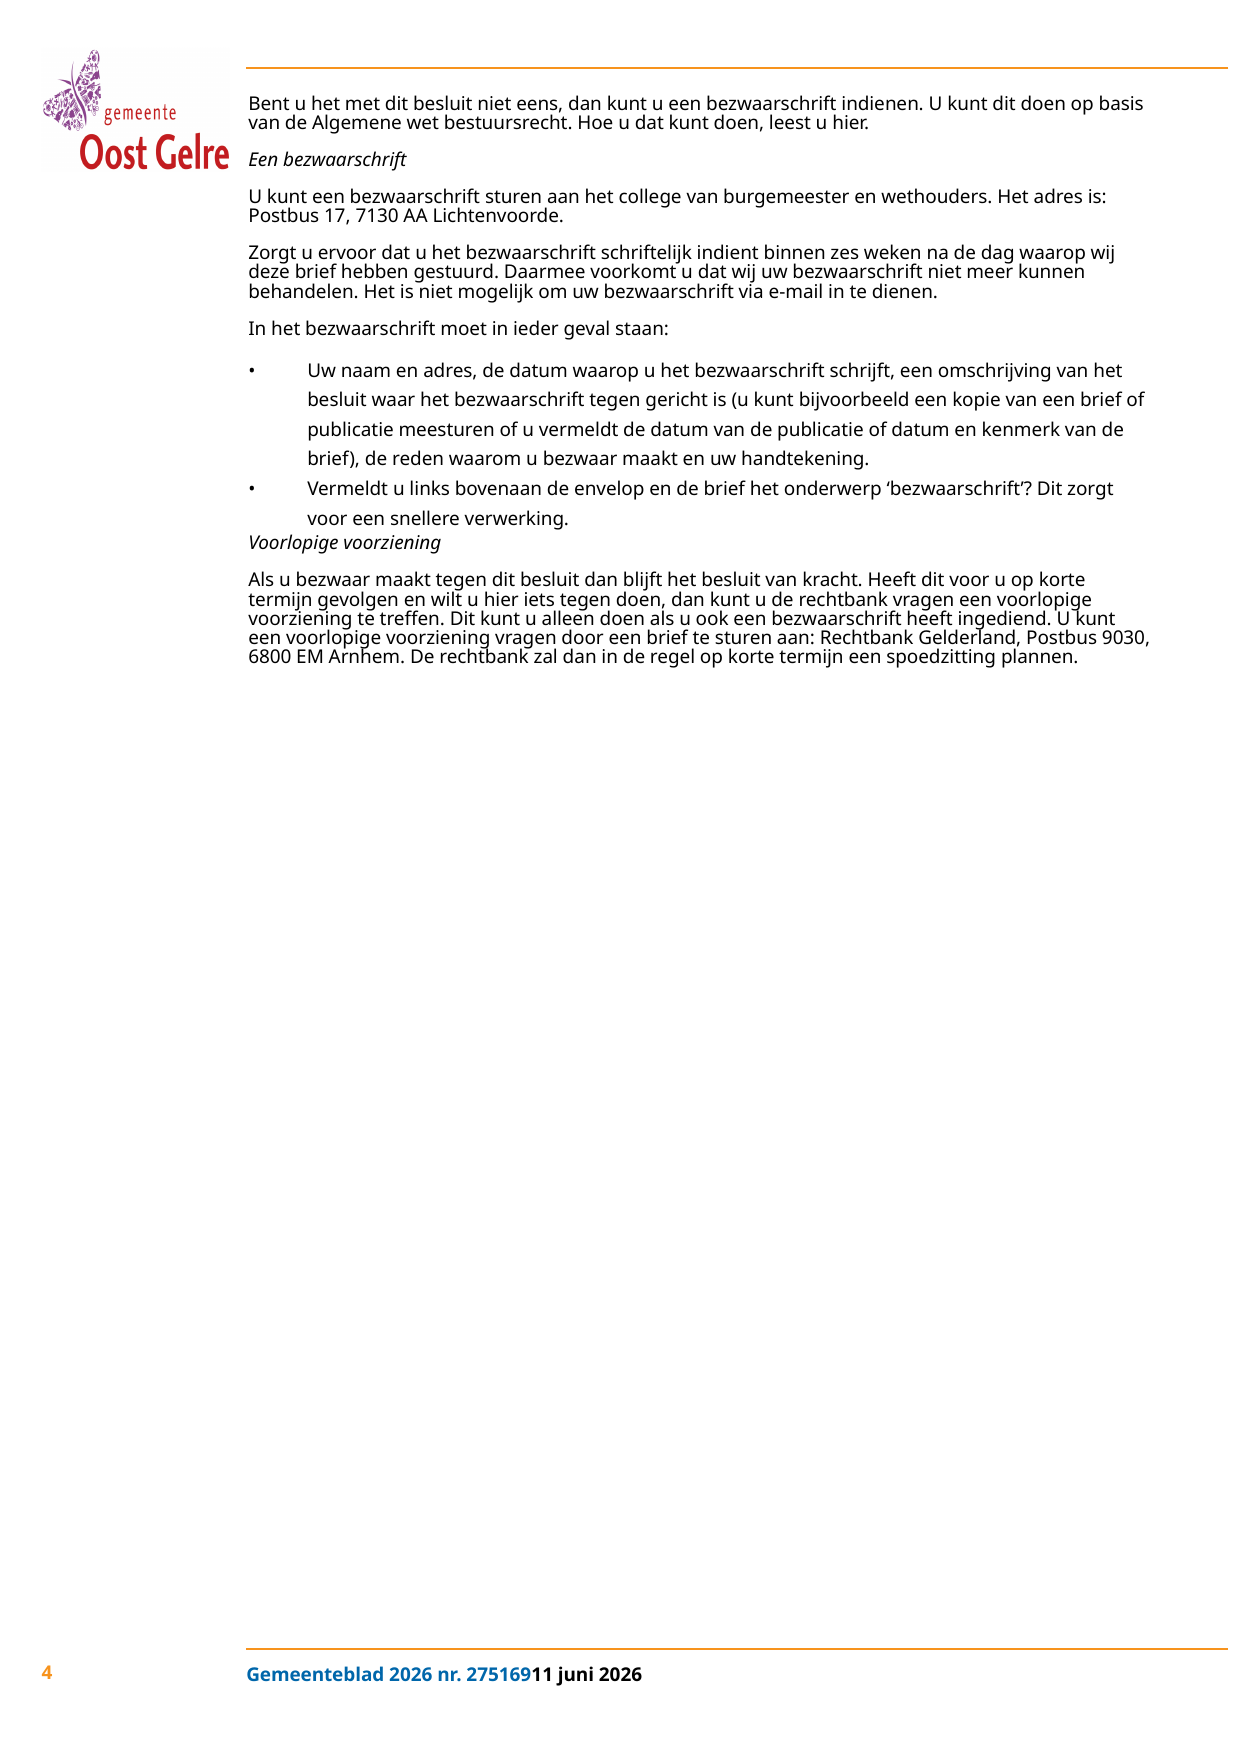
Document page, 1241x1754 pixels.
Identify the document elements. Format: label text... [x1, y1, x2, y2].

text Voorlopige voorziening [248, 534, 1152, 553]
text Een bezwaarschrift [248, 151, 1152, 170]
list Uw naam en adres, de datum waarop u het bezwaarschrift schrijft, een omschrijving van het besluit waar het bezwaarschrift tegen gericht is (u kunt bijvoorbeeld een kopie van een brief of publicatie meesturen of u vermeldt de datum van de publicatie of datum en kenmerk van de brief), de reden waarom u bezwaar maakt en uw handtekening. [248, 357, 1152, 471]
text Bent u het met dit besluit niet eens, dan kunt u een bezwaarschrift indienen. U kunt dit doen op basis van de Algemene wet bestuursrecht. Hoe u dat kunt doen, leest u hier. [248, 95, 1152, 133]
list Vermeldt u links bovenaan de envelop en de brief het onderwerp ‘bezwaarschrift’? Dit zorgt voor een snellere verwerking. [248, 475, 1152, 530]
picture [41, 47, 231, 172]
text Als u bezwaar maakt tegen dit besluit dan blijft het besluit van kracht. Heeft dit voor u op korte termijn gevolgen en wilt u hier iets tegen doen, dan kunt u de rechtbank vragen een voorlopige voorziening te treffen. Dit kunt u alleen doen als u ook een bezwaarschrift heeft ingediend. U kunt een voorlopige voorziening vragen door een brief te sturen aan: Rechtbank Gelderland, Postbus 9030, 6800 EM Arnhem. De rechtbank zal dan in de regel op korte termijn een spoedzitting plannen. [248, 571, 1152, 668]
text Zorgt u ervoor dat u het bezwaarschrift schriftelijk indient binnen zes weken na de dag waarop wij deze brief hebben gestuurd. Daarmee voorkomt u dat wij uw bezwaarschrift niet meer kunnen behandelen. Het is niet mogelijk om uw bezwaarschrift via e-mail in te dienen. [248, 244, 1152, 302]
text U kunt een bezwaarschrift sturen aan het college van burgemeester en wethouders. Het adres is: Postbus 17, 7130 AA Lichtenvoorde. [248, 188, 1152, 227]
text In het bezwaarschrift moet in ieder geval staan: [248, 320, 1152, 339]
